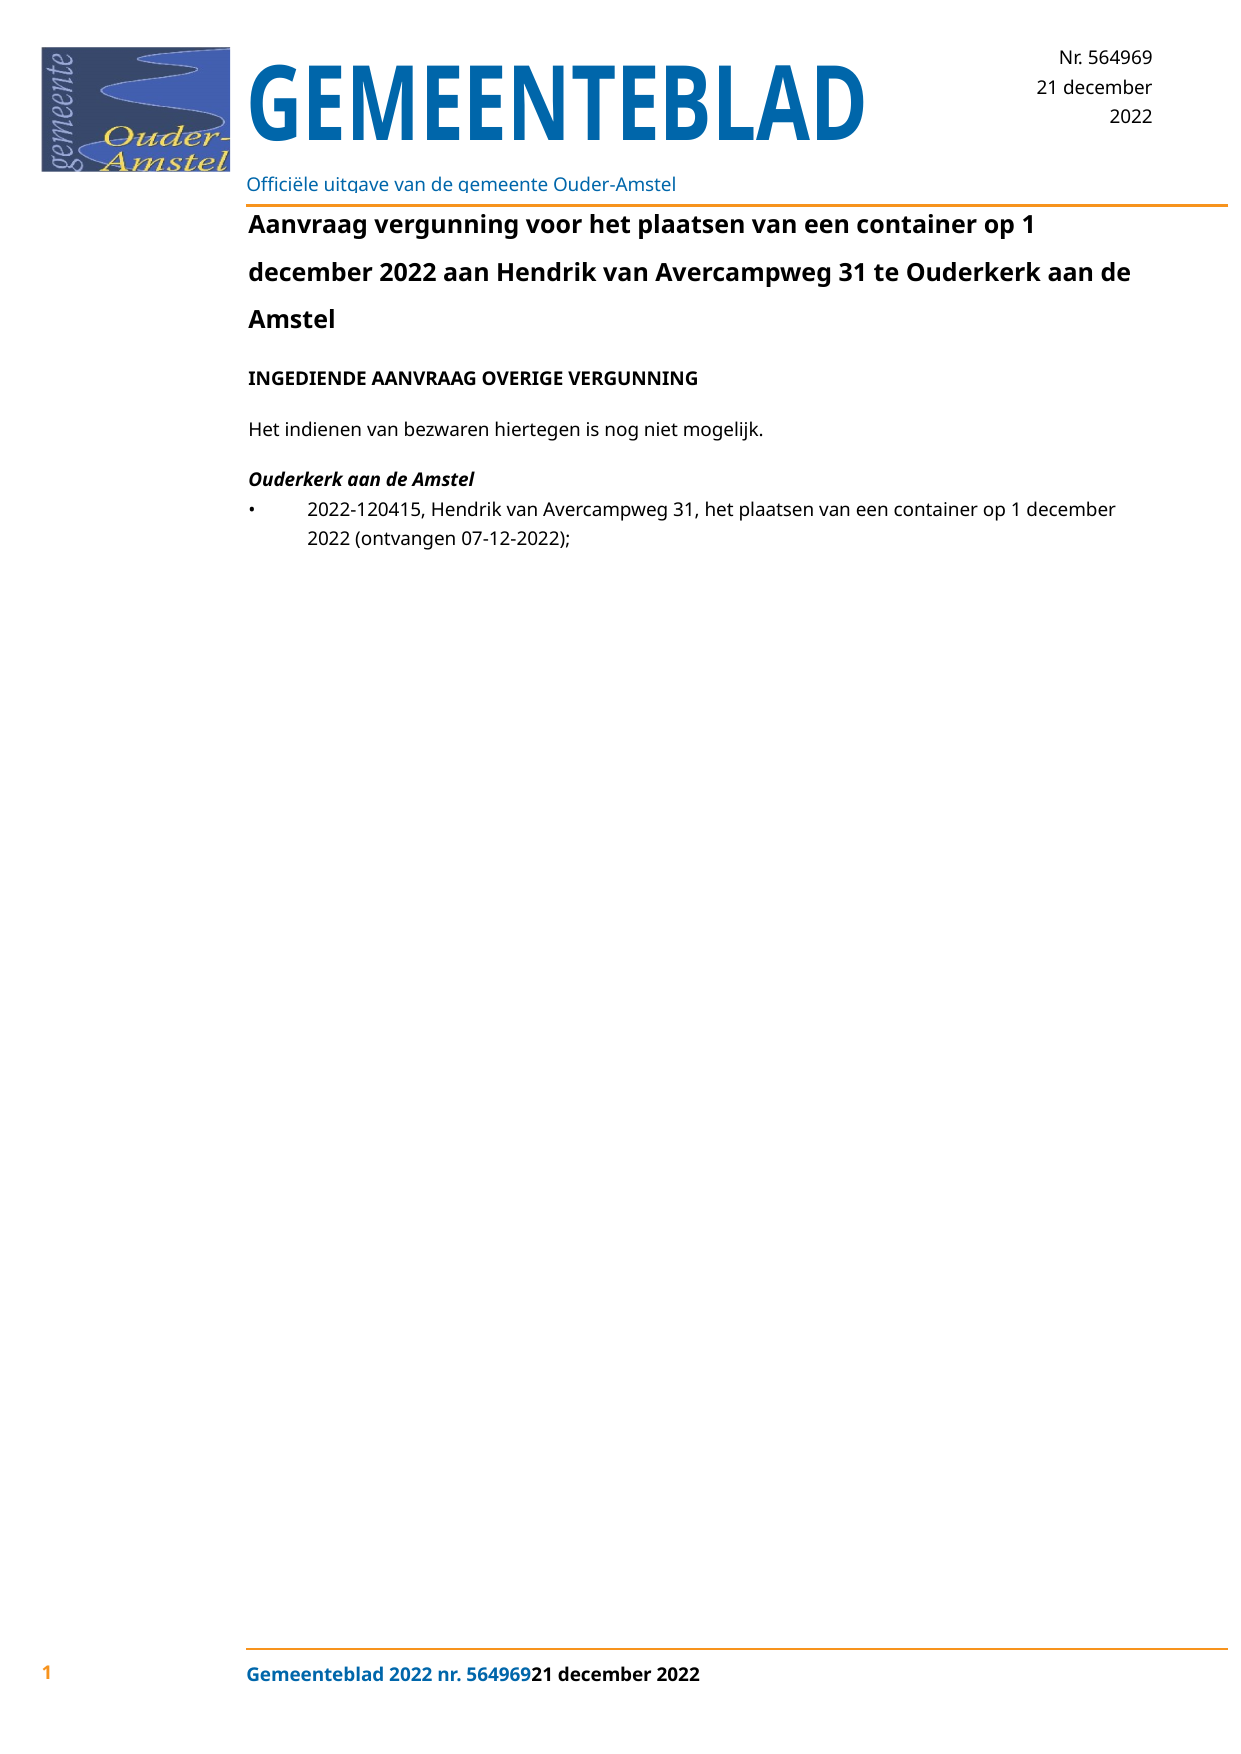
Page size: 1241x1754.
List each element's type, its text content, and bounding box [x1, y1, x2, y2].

text INGEDIENDE AANVRAAG OVERIGE VERGUNNING [248, 366, 1152, 391]
text Ouderkerk aan de Amstel [248, 466, 1152, 492]
text Het indienen van bezwaren hiertegen is nog niet mogelijk. [248, 416, 1152, 442]
picture [41, 47, 231, 172]
text Aanvraag vergunning voor het plaatsen van een container op 1 december 2022 aan Hendrik van Avercampweg 31 te Ouderkerk aan de Amstel [248, 207, 1152, 336]
list 2022-120415, Hendrik van Avercampweg 31, het plaatsen van een container op 1 december 2022 (ontvangen 07-12-2022); [248, 496, 1152, 551]
